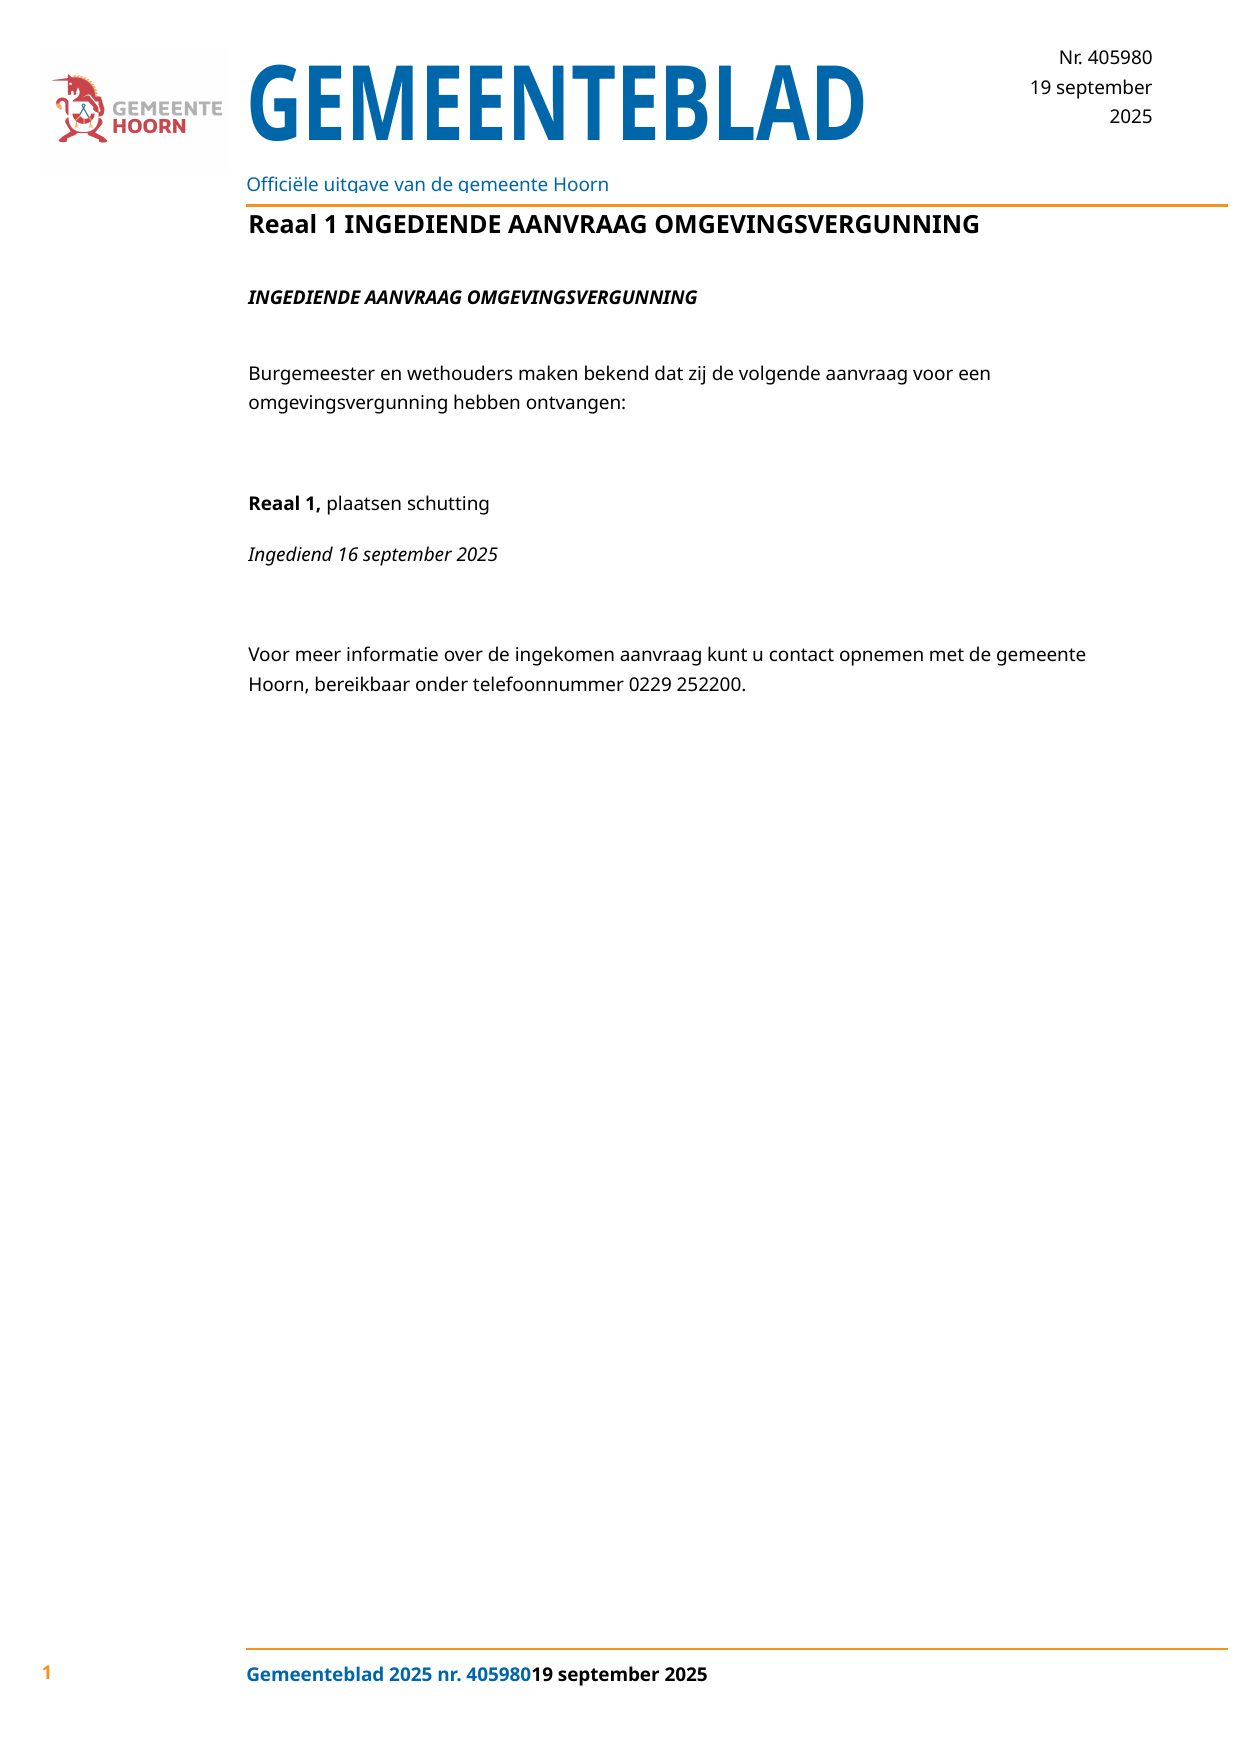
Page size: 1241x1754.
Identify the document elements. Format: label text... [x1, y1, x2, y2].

picture [41, 47, 231, 172]
text Voor meer informatie over de ingekomen aanvraag kunt u contact opnemen met de gemeente Hoorn, bereikbaar onder telefoonnummer 0229 252200. [248, 642, 1152, 697]
text Ingediend 16 september 2025 [248, 541, 1152, 567]
text Reaal 1 INGEDIENDE AANVRAAG OMGEVINGSVERGUNNING [248, 207, 1152, 241]
text Reaal 1, plaatsen schutting [248, 490, 1152, 516]
text INGEDIENDE AANVRAAG OMGEVINGSVERGUNNING [248, 284, 1152, 309]
text Burgemeester en wethouders maken bekend dat zij de volgende aanvraag voor een omgevingsvergunning hebben ontvangen: [248, 360, 1152, 415]
